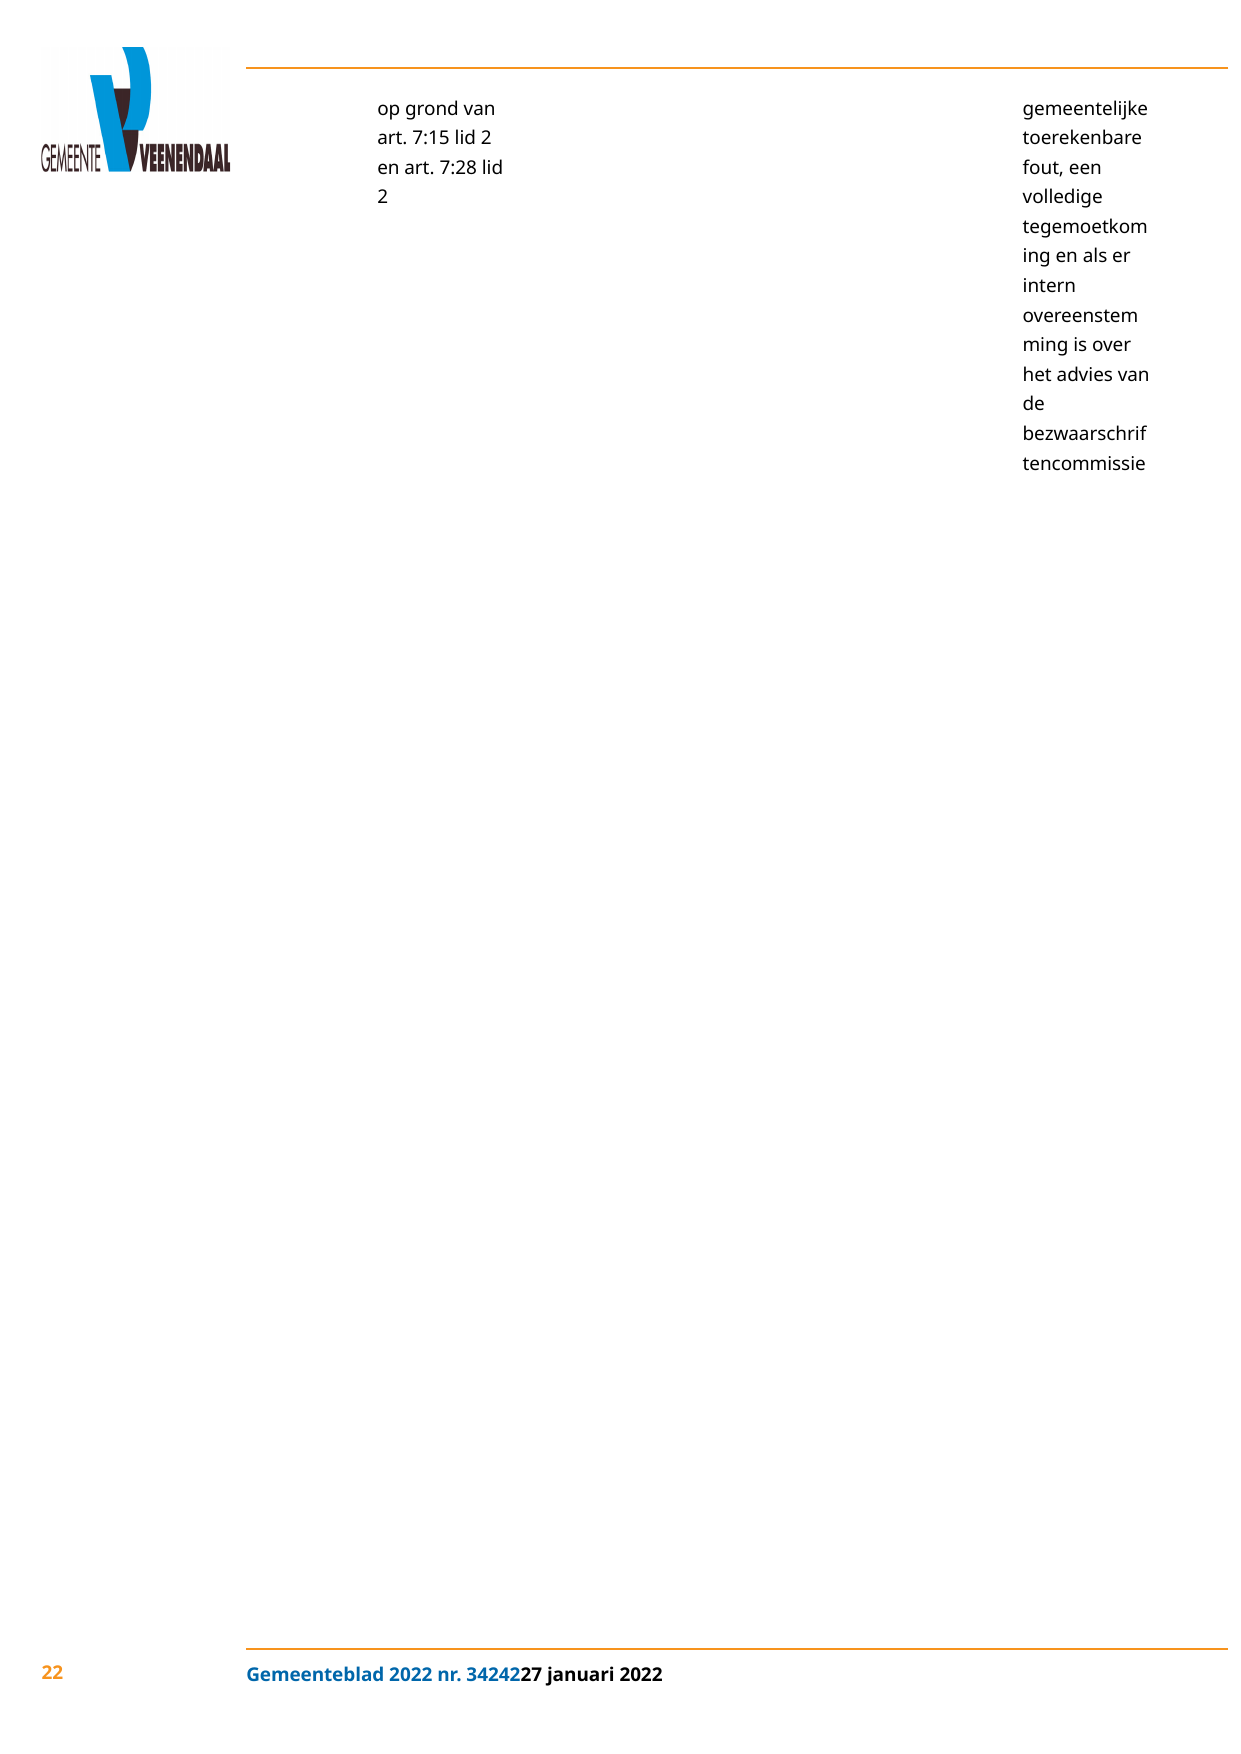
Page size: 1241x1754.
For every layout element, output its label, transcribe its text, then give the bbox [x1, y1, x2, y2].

picture [41, 47, 130, 172]
picture [123, 47, 231, 172]
table_cell gemeentelijke toerekenbare fout, een volledige tegemoetkoming en als er intern overeenstemming is over het advies van de bezwaarschriftencommissie [1023, 95, 1152, 476]
table_cell [506, 95, 764, 476]
table_cell [248, 95, 377, 476]
table_cell op grond van art. 7:15 lid 2 en art. 7:28 lid 2 [377, 95, 506, 476]
table_cell [894, 95, 1022, 476]
table_cell [764, 95, 893, 476]
